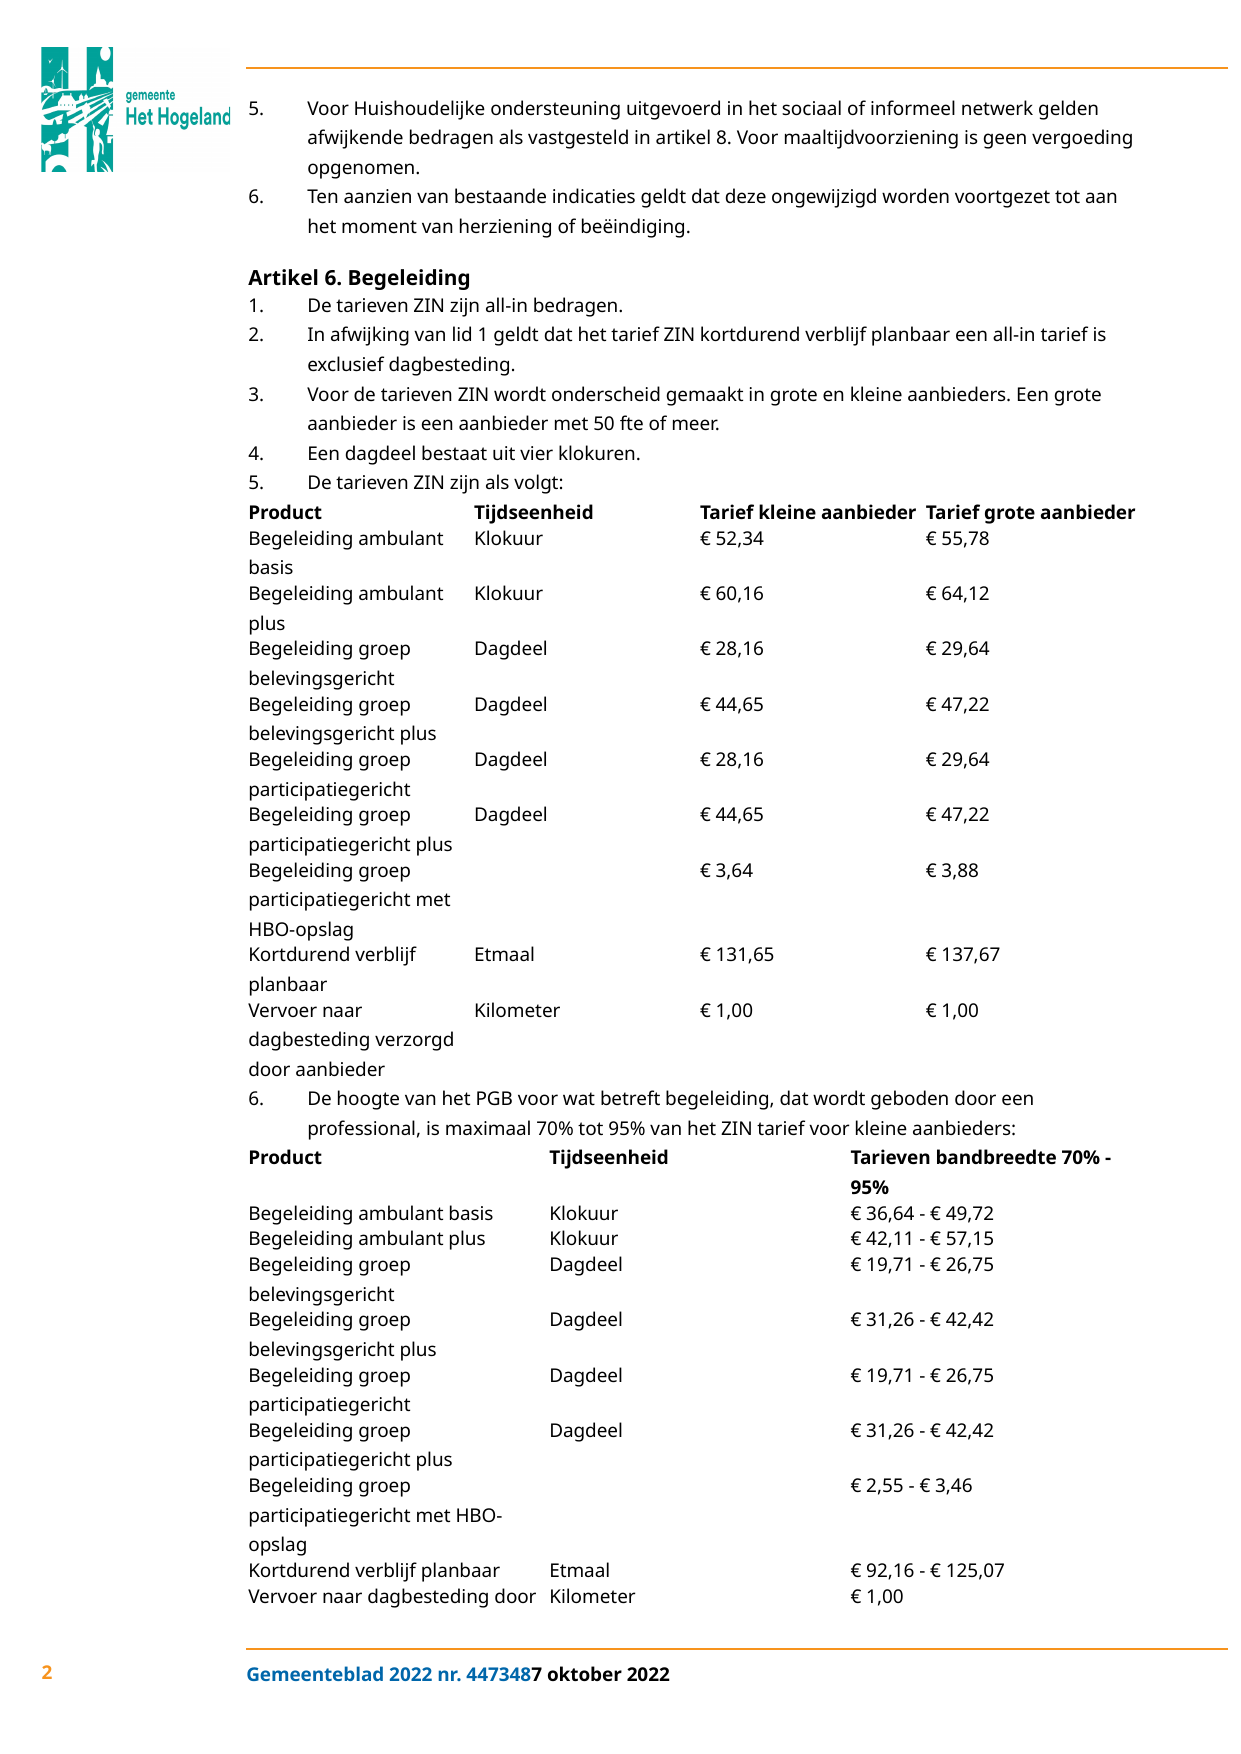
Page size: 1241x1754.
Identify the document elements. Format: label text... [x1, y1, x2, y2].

table_cell € 1,00 [850, 1583, 1152, 1609]
table_cell Dagdeel [474, 691, 700, 746]
table_cell Begeleiding groep participatiegericht met HBO-opslag [248, 1473, 549, 1557]
table_cell Dagdeel [549, 1251, 850, 1306]
table_cell € 131,65 [700, 942, 926, 997]
table_cell € 3,88 [926, 857, 1152, 942]
table_cell Klokuur [474, 580, 700, 636]
table_cell € 42,11 - € 57,15 [850, 1225, 1152, 1251]
list De tarieven ZIN zijn als volgt: [248, 469, 1152, 495]
table_cell € 47,22 [926, 691, 1152, 746]
table_cell € 47,22 [926, 801, 1152, 857]
table_cell Kortdurend verblijf planbaar [248, 1557, 549, 1583]
table_cell Dagdeel [474, 636, 700, 691]
table_cell Kilometer [474, 997, 700, 1082]
table_header Tarieven bandbreedte 70% - 95% [850, 1144, 1152, 1200]
table_cell € 2,55 - € 3,46 [850, 1473, 1152, 1557]
table_cell € 36,64 - € 49,72 [850, 1200, 1152, 1225]
table_header Tijdseenheid [474, 499, 700, 525]
table_cell € 137,67 [926, 942, 1152, 997]
table_cell € 64,12 [926, 580, 1152, 636]
table_header Tarief grote aanbieder [926, 499, 1152, 525]
table_cell € 19,71 - € 26,75 [850, 1362, 1152, 1417]
table_cell € 28,16 [700, 746, 926, 801]
table_cell Begeleiding groep belevingsgericht plus [248, 1306, 549, 1362]
table_cell € 28,16 [700, 636, 926, 691]
table_cell € 31,26 - € 42,42 [850, 1417, 1152, 1472]
table_cell € 29,64 [926, 746, 1152, 801]
table_cell Dagdeel [549, 1417, 850, 1472]
table_cell Begeleiding groep participatiegericht [248, 1362, 549, 1417]
table_cell € 44,65 [700, 691, 926, 746]
table_cell Begeleiding groep participatiegericht [248, 746, 474, 801]
table_cell € 1,00 [926, 997, 1152, 1082]
table_header Tijdseenheid [549, 1144, 850, 1200]
table_cell Vervoer naar dagbesteding verzorgd door aanbieder [248, 997, 474, 1082]
list De hoogte van het PGB voor wat betreft begeleiding, dat wordt geboden door een professional, is maximaal 70% tot 95% van het ZIN tarief voor kleine aanbieders: [248, 1085, 1152, 1140]
table_header Product [248, 1144, 549, 1200]
table_cell Dagdeel [549, 1362, 850, 1417]
table_cell Etmaal [549, 1557, 850, 1583]
table_cell Begeleiding groep participatiegericht met HBO-opslag [248, 857, 474, 942]
table_cell Dagdeel [474, 746, 700, 801]
table_cell € 55,78 [926, 525, 1152, 580]
table_cell [474, 857, 700, 942]
list Voor de tarieven ZIN wordt onderscheid gemaakt in grote en kleine aanbieders. Een grote aanbieder is een aanbieder met 50 fte of meer. [248, 381, 1152, 436]
list De tarieven ZIN zijn all-in bedragen. [248, 292, 1152, 318]
picture [41, 47, 231, 172]
table_cell Begeleiding groep participatiegericht plus [248, 801, 474, 857]
table_cell Begeleiding ambulant plus [248, 1225, 549, 1251]
table_cell Klokuur [474, 525, 700, 580]
table_cell Dagdeel [474, 801, 700, 857]
table_cell Dagdeel [549, 1306, 850, 1362]
table_cell € 60,16 [700, 580, 926, 636]
table_cell € 31,26 - € 42,42 [850, 1306, 1152, 1362]
table_cell Kortdurend verblijf planbaar [248, 942, 474, 997]
table_cell [549, 1473, 850, 1557]
table_cell Begeleiding groep belevingsgericht [248, 636, 474, 691]
table_cell € 92,16 - € 125,07 [850, 1557, 1152, 1583]
table_cell € 44,65 [700, 801, 926, 857]
table_cell € 1,00 [700, 997, 926, 1082]
table_cell € 3,64 [700, 857, 926, 942]
table_header Product [248, 499, 474, 525]
list In afwijking van lid 1 geldt dat het tarief ZIN kortdurend verblijf planbaar een all-in tarief is exclusief dagbesteding. [248, 322, 1152, 377]
list Voor Huishoudelijke ondersteuning uitgevoerd in het sociaal of informeel netwerk gelden afwijkende bedragen als vastgesteld in artikel 8. Voor maaltijdvoorziening is geen vergoeding opgenomen. [248, 95, 1152, 180]
list Ten aanzien van bestaande indicaties geldt dat deze ongewijzigd worden voortgezet tot aan het moment van herziening of beëindiging. [248, 183, 1152, 239]
table_cell Begeleiding ambulant plus [248, 580, 474, 636]
table_cell Kilometer [549, 1583, 850, 1609]
table_cell Begeleiding groep participatiegericht plus [248, 1417, 549, 1472]
table_cell Begeleiding groep belevingsgericht plus [248, 691, 474, 746]
table_cell € 29,64 [926, 636, 1152, 691]
table_cell Begeleiding ambulant basis [248, 1200, 549, 1225]
text Artikel 6. Begeleiding [248, 263, 1152, 292]
table_cell Begeleiding groep belevingsgericht [248, 1251, 549, 1306]
table_cell Begeleiding ambulant basis [248, 525, 474, 580]
table_cell Klokuur [549, 1225, 850, 1251]
table_cell Klokuur [549, 1200, 850, 1225]
table_cell € 52,34 [700, 525, 926, 580]
table_cell Etmaal [474, 942, 700, 997]
list Een dagdeel bestaat uit vier klokuren. [248, 440, 1152, 466]
table_header Tarief kleine aanbieder [700, 499, 926, 525]
table_cell € 19,71 - € 26,75 [850, 1251, 1152, 1306]
table_cell Vervoer naar dagbesteding door [248, 1583, 549, 1609]
